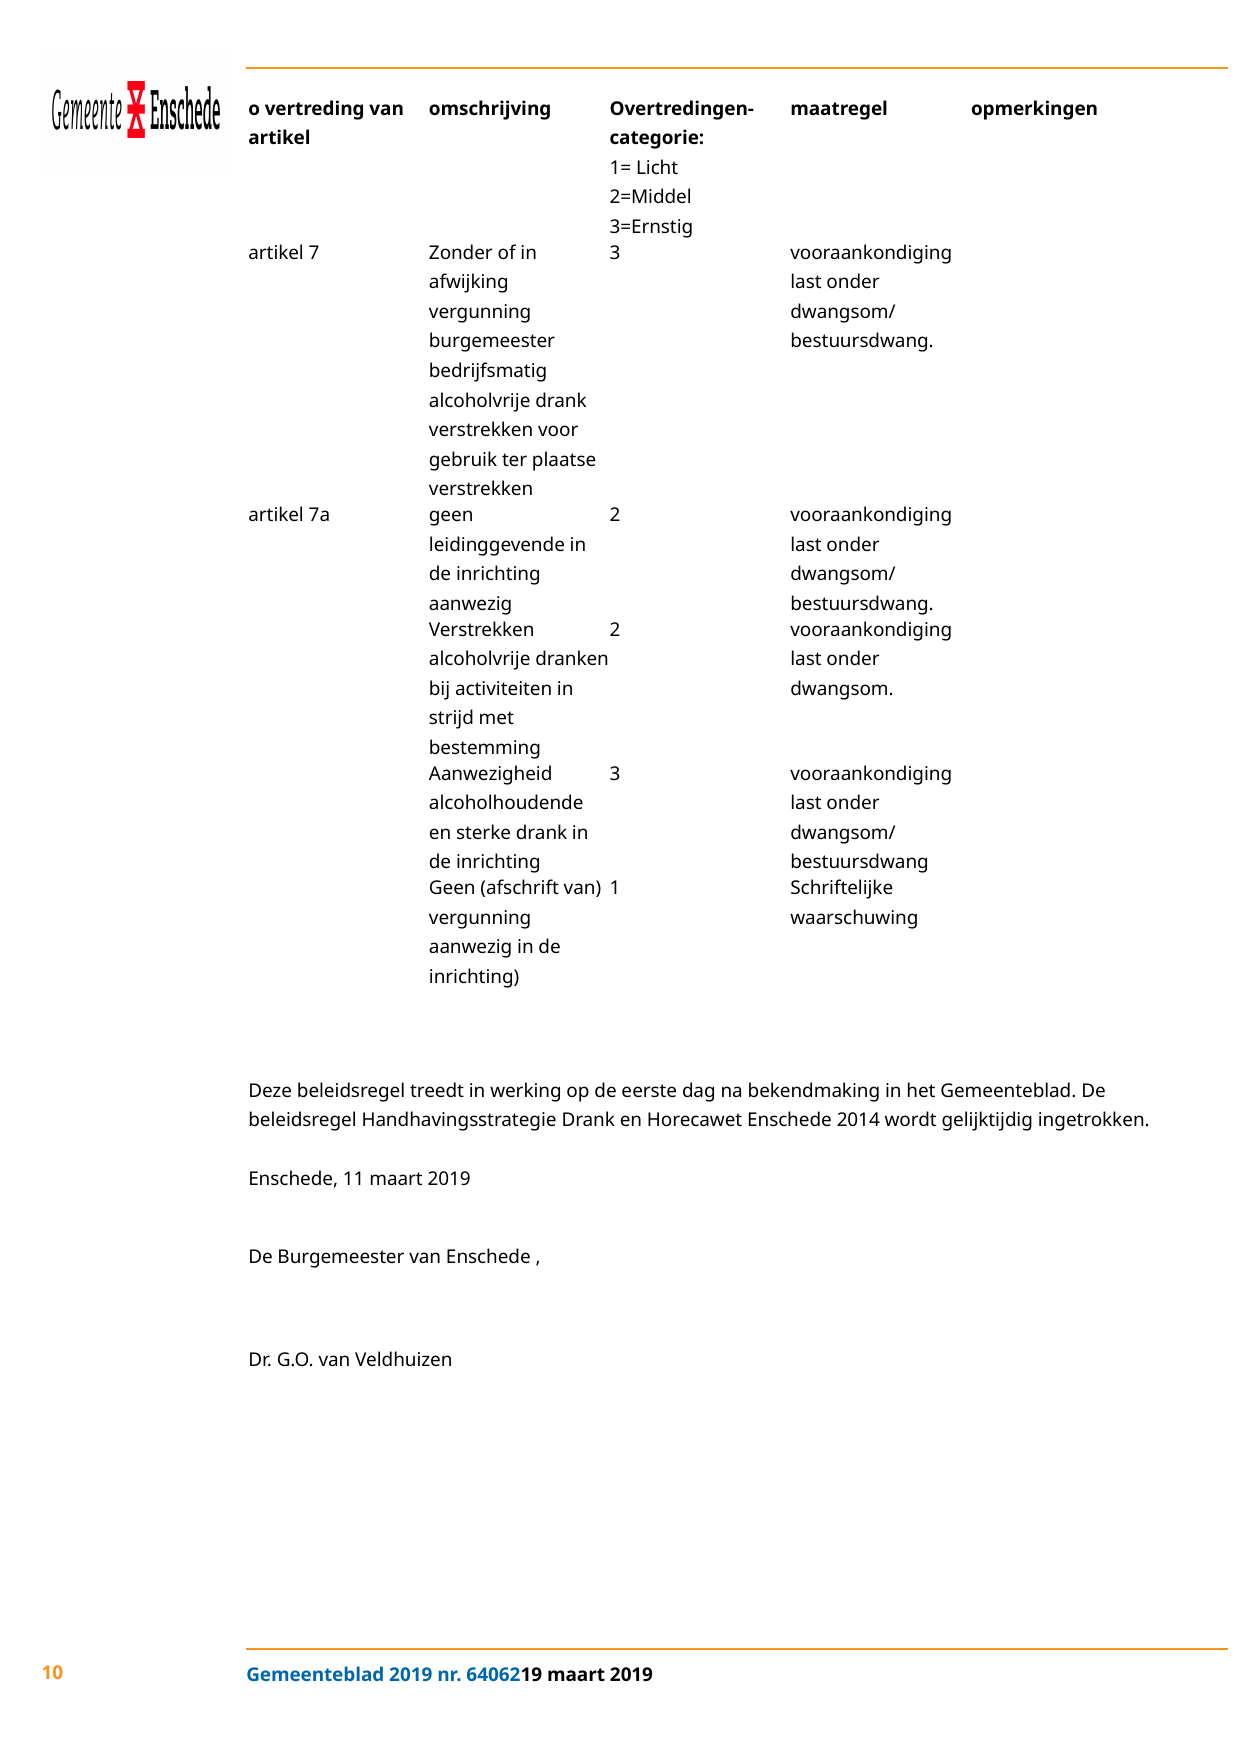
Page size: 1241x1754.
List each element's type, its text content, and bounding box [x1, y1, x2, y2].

table_header Overtredingen- categorie: 1= Licht 2=Middel 3=Ernstig [609, 95, 790, 239]
table_cell [971, 239, 1152, 501]
table_header omschrijving [429, 95, 609, 239]
table_cell [609, 989, 790, 1014]
table_cell Verstrekken alcoholvrije dranken bij activiteiten in strijd met bestemming [429, 616, 609, 760]
table_cell [971, 616, 1152, 760]
table_cell [248, 989, 429, 1014]
table_cell [429, 989, 609, 1014]
table_cell [248, 874, 429, 989]
table_header o vertreding van artikel [248, 95, 429, 239]
table_cell vooraankondiging last onder dwangsom/ bestuursdwang [790, 760, 971, 874]
table_cell Geen (afschrift van) vergunning aanwezig in de inrichting) [429, 874, 609, 989]
table_cell vooraankondiging last onder dwangsom/ bestuursdwang. [790, 239, 971, 501]
table_cell 2 [609, 616, 790, 760]
table_cell [248, 616, 429, 760]
table_cell [971, 501, 1152, 616]
table_cell vooraankondiging last onder dwangsom/ bestuursdwang. [790, 501, 971, 616]
text Enschede, 11 maart 2019 [248, 1166, 1152, 1191]
table_cell 1 [609, 874, 790, 989]
table_cell vooraankondiging last onder dwangsom. [790, 616, 971, 760]
table_cell Zonder of in afwijking vergunning burgemeester bedrijfsmatig alcoholvrije drank verstrekken voor gebruik ter plaatse verstrekken [429, 239, 609, 501]
text De Burgemeester van Enschede , [248, 1243, 1152, 1268]
table_cell Schriftelijke waarschuwing [790, 874, 971, 989]
table_cell [790, 989, 971, 1014]
table_cell 3 [609, 760, 790, 874]
table_cell [971, 874, 1152, 989]
table_cell [248, 760, 429, 874]
table_cell geen leidinggevende in de inrichting aanwezig [429, 501, 609, 616]
table_cell 3 [609, 239, 790, 501]
table_cell artikel 7a [248, 501, 429, 616]
text Deze beleidsregel treedt in werking op de eerste dag na bekendmaking in het Gemeenteblad. De beleidsregel Handhavingsstrategie Drank en Horecawet Enschede 2014 wordt gelijktijdig ingetrokken. [248, 1077, 1152, 1132]
table_cell [971, 989, 1152, 1014]
table_cell Aanwezigheid alcoholhoudende en sterke drank in de inrichting [429, 760, 609, 874]
table_header opmerkingen [971, 95, 1152, 239]
table_cell artikel 7 [248, 239, 429, 501]
text Dr. G.O. van Veldhuizen [248, 1346, 1152, 1371]
table_cell 2 [609, 501, 790, 616]
table_cell [971, 760, 1152, 874]
table_header maatregel [790, 95, 971, 239]
picture [41, 47, 231, 172]
